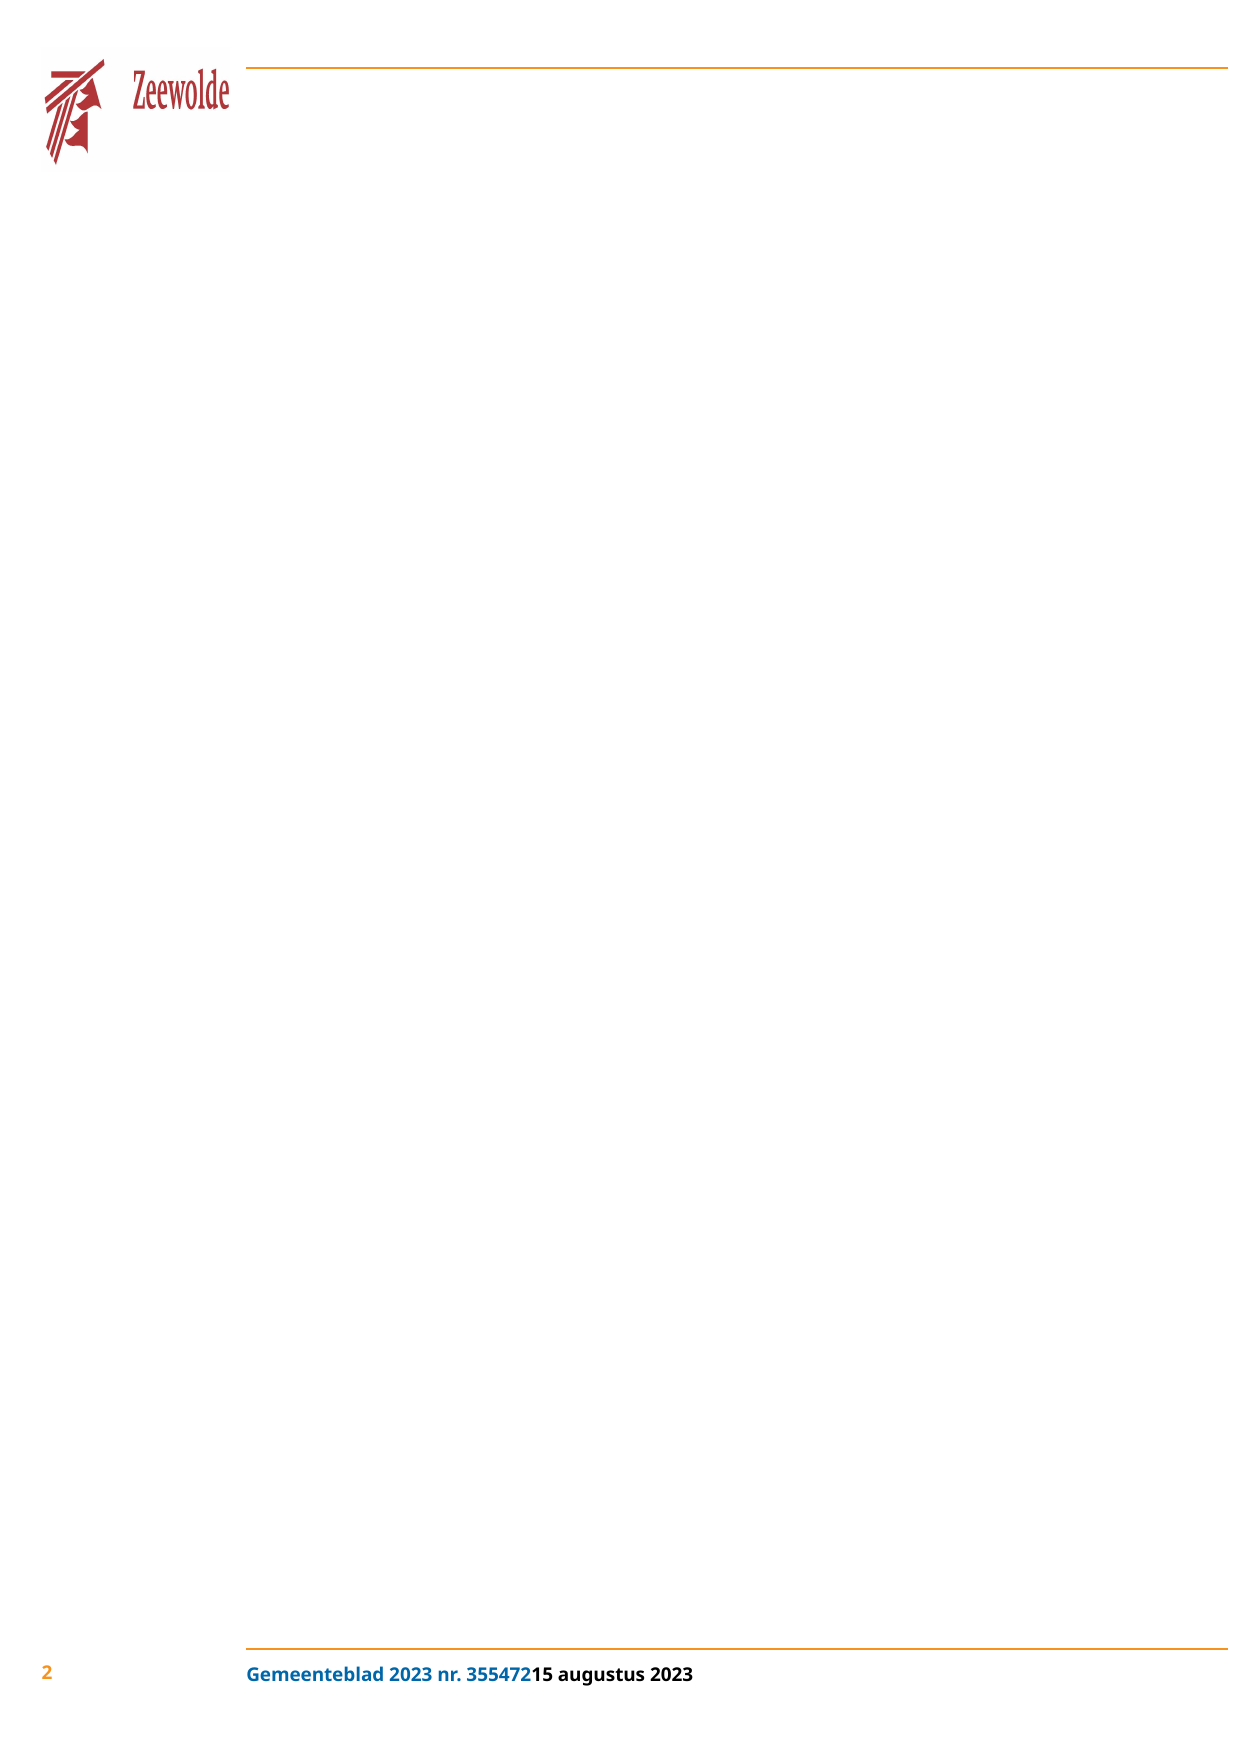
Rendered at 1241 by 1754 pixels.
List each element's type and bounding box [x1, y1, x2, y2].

picture [41, 47, 231, 172]
